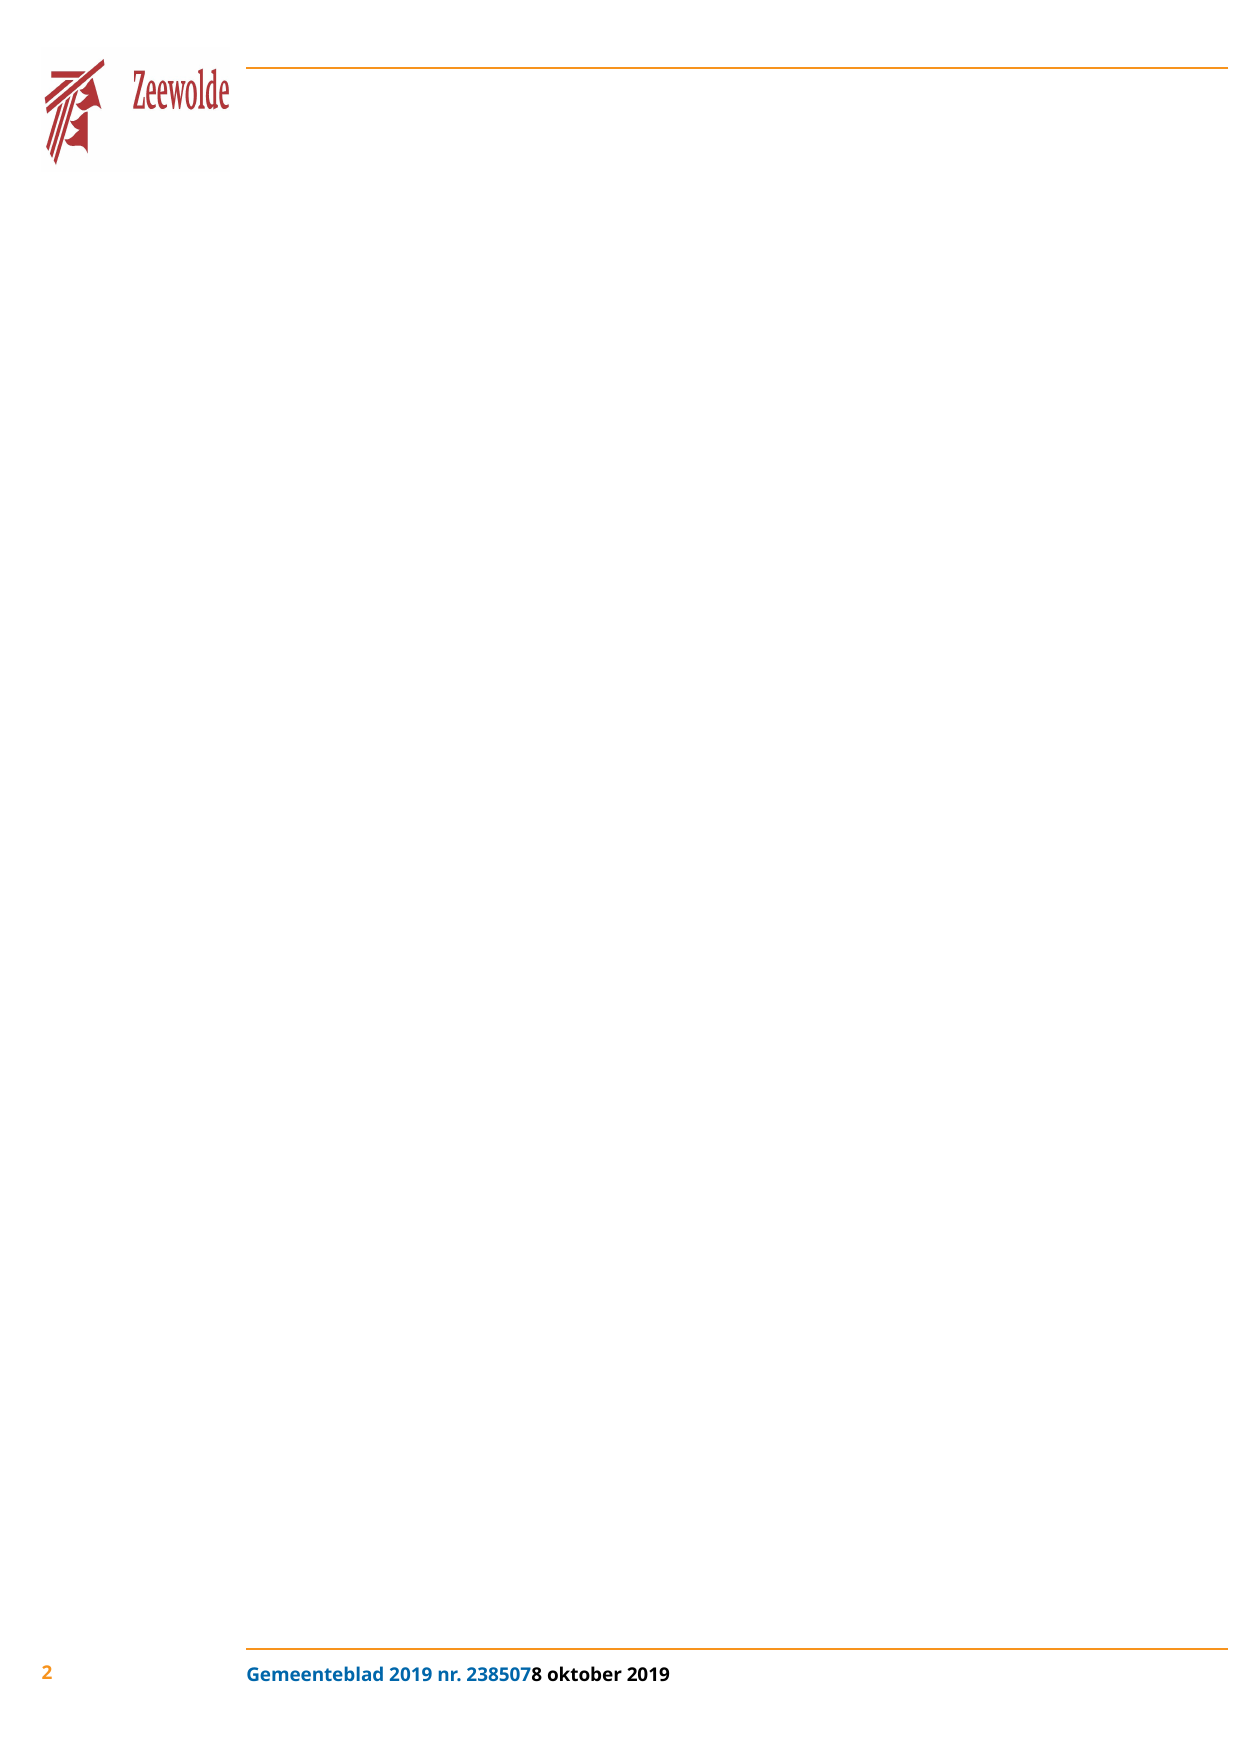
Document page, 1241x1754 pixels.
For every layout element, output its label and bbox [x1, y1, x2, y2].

picture [41, 47, 231, 172]
